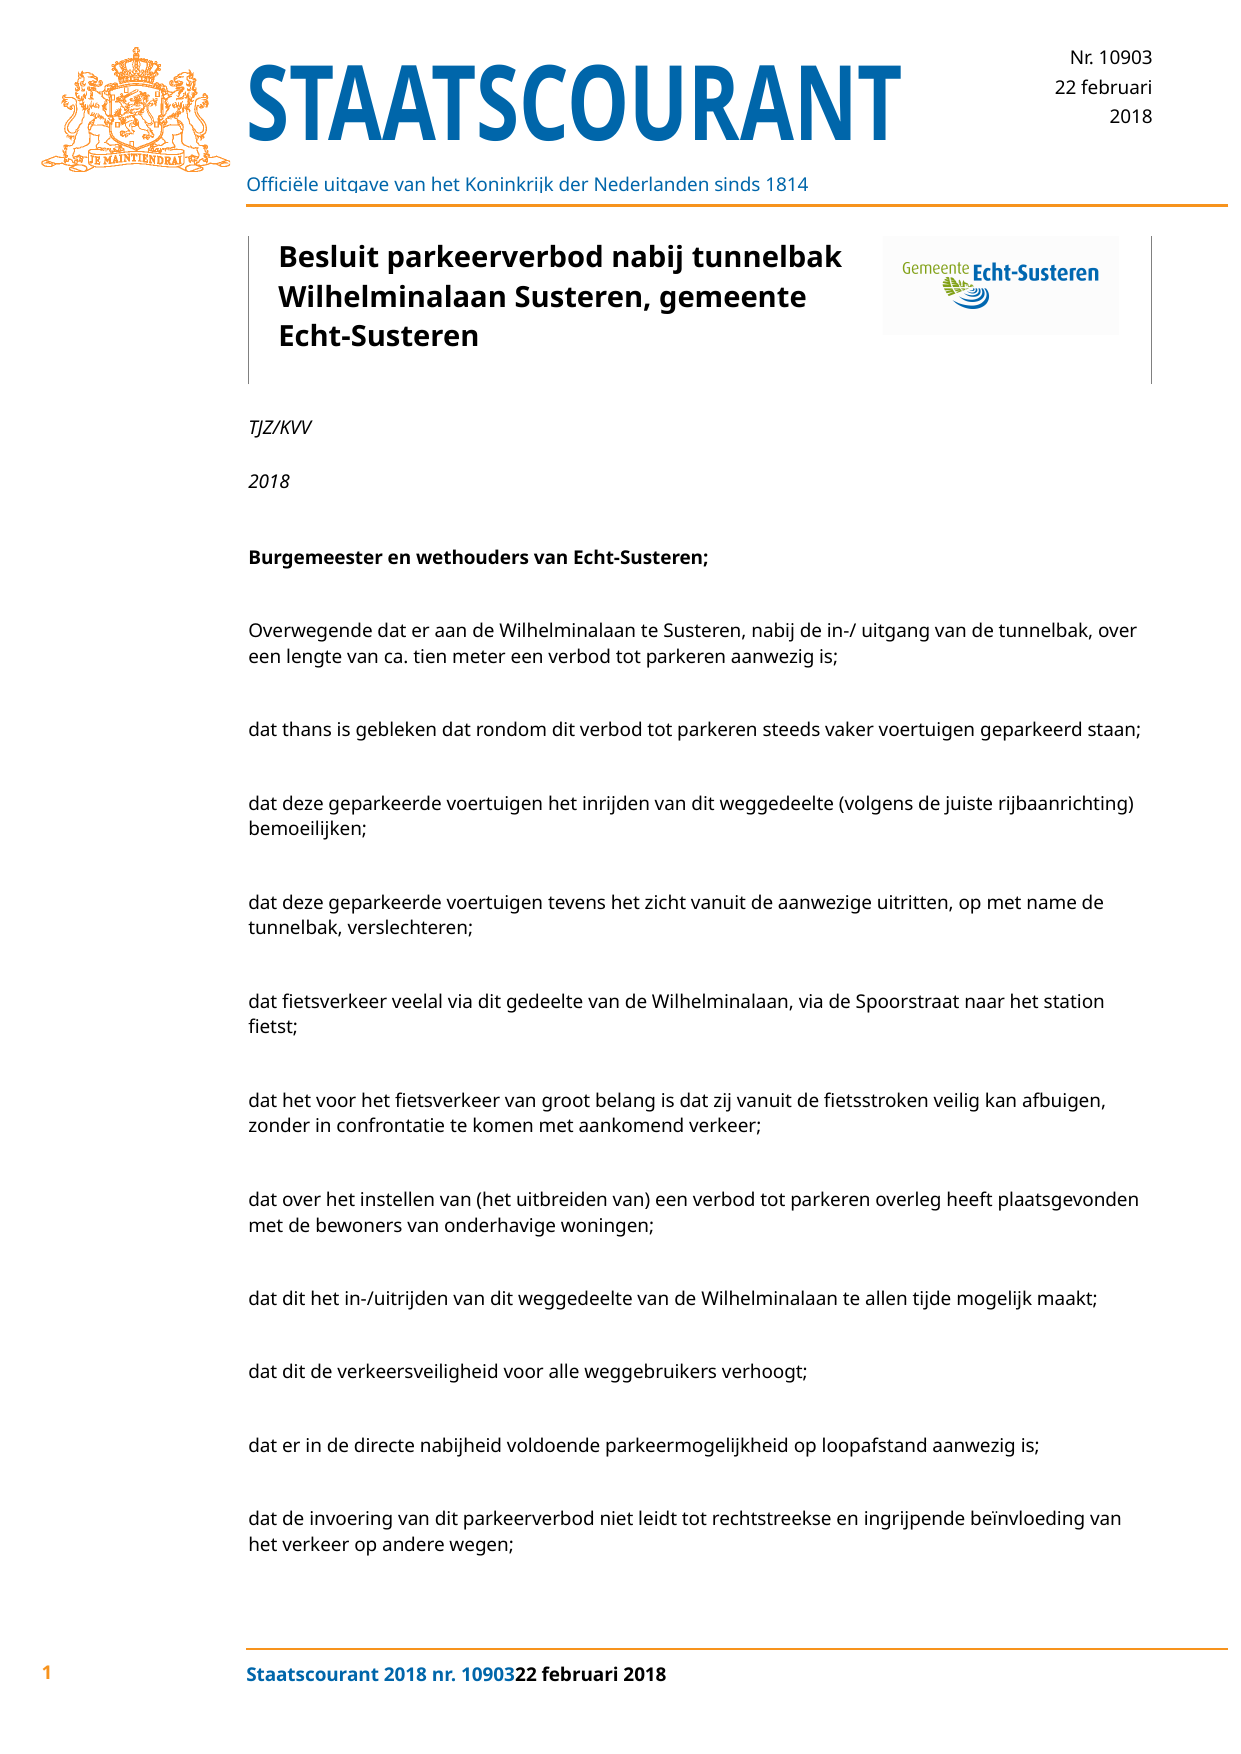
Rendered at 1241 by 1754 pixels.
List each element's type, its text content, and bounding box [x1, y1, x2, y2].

text dat fietsverkeer veelal via dit gedeelte van de Wilhelminalaan, via de Spoorstraat naar het station fietst; [248, 988, 1152, 1039]
text TJZ/KVV [248, 414, 1152, 440]
text dat thans is gebleken dat rondom dit verbod tot parkeren steeds vaker voertuigen geparkeerd staan; [248, 716, 1152, 742]
text dat het voor het fietsverkeer van groot belang is dat zij vanuit de fietsstroken veilig kan afbuigen, zonder in confrontatie te komen met aankomend verkeer; [248, 1087, 1152, 1138]
text dat over het instellen van (het uitbreiden van) een verbod tot parkeren overleg heeft plaatsgevonden met de bewoners van onderhavige woningen; [248, 1186, 1152, 1237]
text Overwegende dat er aan de Wilhelminalaan te Susteren, nabij de in-/ uitgang van de tunnelbak, over een lengte van ca. tien meter een verbod tot parkeren aanwezig is; [248, 617, 1152, 669]
picture [41, 47, 231, 172]
table_header Besluit parkeerverbod nabij tunnelbak Wilhelminalaan Susteren, gemeente Echt-Susteren [249, 236, 850, 384]
text dat dit de verkeersveiligheid voor alle weggebruikers verhoogt; [248, 1358, 1152, 1384]
text dat dit het in-/uitrijden van dit weggedeelte van de Wilhelminalaan te allen tijde mogelijk maakt; [248, 1285, 1152, 1311]
text dat de invoering van dit parkeerverbod niet leidt tot rechtstreekse en ingrijpende beïnvloeding van het verkeer op andere wegen; [248, 1505, 1152, 1557]
text Burgemeester en wethouders van Echt-Susteren; [248, 544, 1152, 570]
text dat er in de directe nabijheid voldoende parkeermogelijkheid op loopafstand aanwezig is; [248, 1432, 1152, 1457]
picture [882, 236, 1119, 335]
table_header [850, 236, 1151, 384]
text dat deze geparkeerde voertuigen het inrijden van dit weggedeelte (volgens de juiste rijbaanrichting) bemoeilijken; [248, 790, 1152, 841]
text dat deze geparkeerde voertuigen tevens het zicht vanuit de aanwezige uitritten, op met name de tunnelbak, verslechteren; [248, 889, 1152, 940]
text 2018 [248, 468, 1152, 494]
